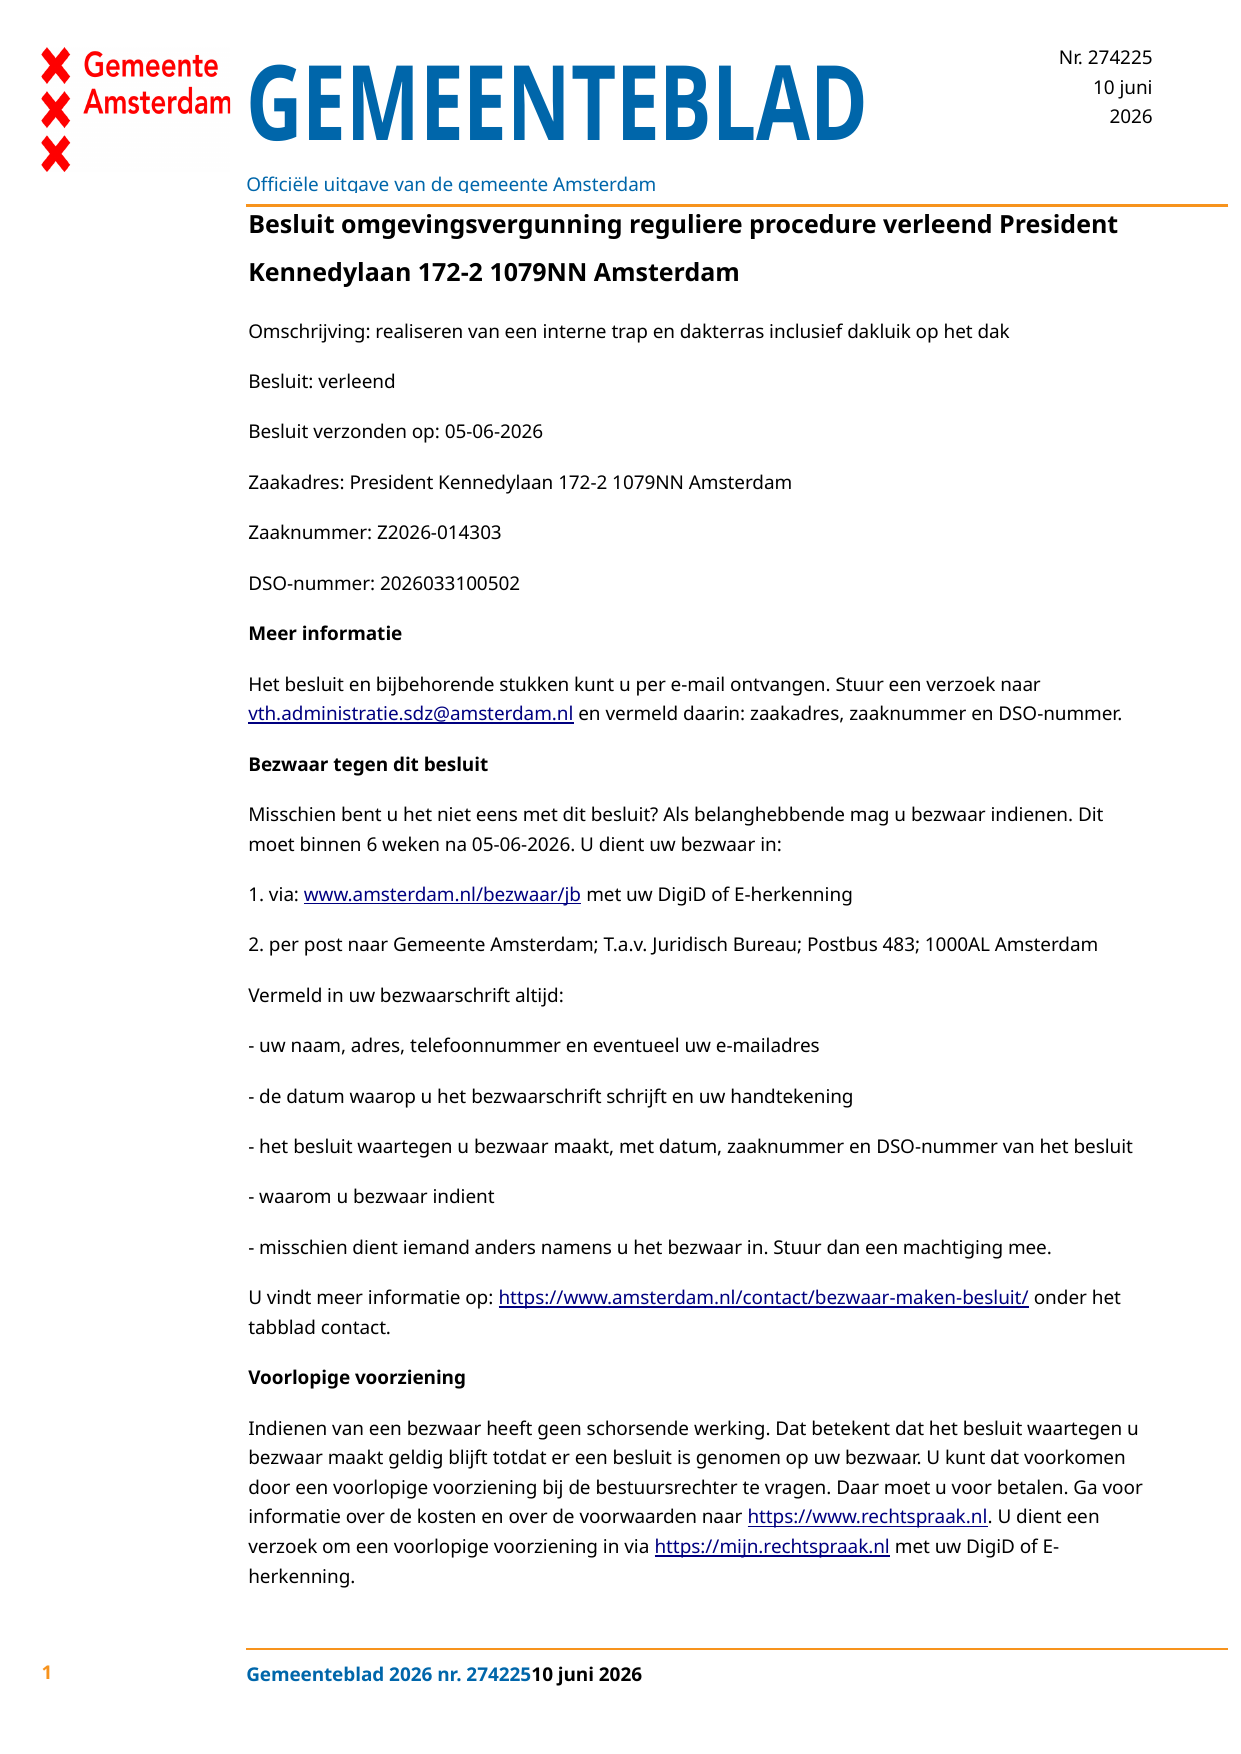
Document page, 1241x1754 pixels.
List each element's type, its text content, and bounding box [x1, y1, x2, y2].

text Besluit verzonden op: 05-06-2026 [248, 419, 1152, 444]
text - het besluit waartegen u bezwaar maakt, met datum, zaaknummer en DSO-nummer van het besluit [248, 1133, 1152, 1159]
text - uw naam, adres, telefoonnummer en eventueel uw e-mailadres [248, 1032, 1152, 1058]
text Zaakadres: President Kennedylaan 172-2 1079NN Amsterdam [248, 469, 1152, 495]
text 2. per post naar Gemeente Amsterdam; T.a.v. Juridisch Bureau; Postbus 483; 1000AL Amsterdam [248, 932, 1152, 957]
text Voorlopige voorziening [248, 1364, 1152, 1390]
text Omschrijving: realiseren van een interne trap en dakterras inclusief dakluik op het dak [248, 318, 1152, 344]
text Meer informatie [248, 620, 1152, 646]
text Besluit omgevingsvergunning reguliere procedure verleend President Kennedylaan 172-2 1079NN Amsterdam [248, 207, 1152, 288]
picture [41, 47, 231, 172]
text - misschien dient iemand anders namens u het bezwaar in. Stuur dan een machtiging mee. [248, 1234, 1152, 1260]
text Bezwaar tegen dit besluit [248, 751, 1152, 777]
text Misschien bent u het niet eens met dit besluit? Als belanghebbende mag u bezwaar indienen. Dit moet binnen 6 weken na 05-06-2026. U dient uw bezwaar in: [248, 801, 1152, 857]
text - waarom u bezwaar indient [248, 1184, 1152, 1209]
text U vindt meer informatie op: https://www.amsterdam.nl/contact/bezwaar-maken-besluit/ onder het tabblad contact. [248, 1284, 1152, 1340]
text Het besluit en bijbehorende stukken kunt u per e-mail ontvangen. Stuur een verzoek naar vth.administratie.sdz@amsterdam.nl en vermeld daarin: zaakadres, zaaknummer en DSO-nummer. [248, 671, 1152, 726]
text - de datum waarop u het bezwaarschrift schrijft en uw handtekening [248, 1083, 1152, 1109]
text Besluit: verleend [248, 368, 1152, 394]
text Indienen van een bezwaar heeft geen schorsende werking. Dat betekent dat het besluit waartegen u bezwaar maakt geldig blijft totdat er een besluit is genomen op uw bezwaar. U kunt dat voorkomen door een voorlopige voorziening bij de bestuursrechter te vragen. Daar moet u voor betalen. Ga voor informatie over de kosten en over de voorwaarden naar https://www.rechtspraak.nl. U dient een verzoek om een voorlopige voorziening in via https://mijn.rechtspraak.nl met uw DigiD of E-herkenning. [248, 1415, 1152, 1589]
text Zaaknummer: Z2026-014303 [248, 519, 1152, 545]
text DSO-nummer: 2026033100502 [248, 570, 1152, 596]
text 1. via: www.amsterdam.nl/bezwaar/jb met uw DigiD of E-herkenning [248, 881, 1152, 907]
text Vermeld in uw bezwaarschrift altijd: [248, 982, 1152, 1008]
